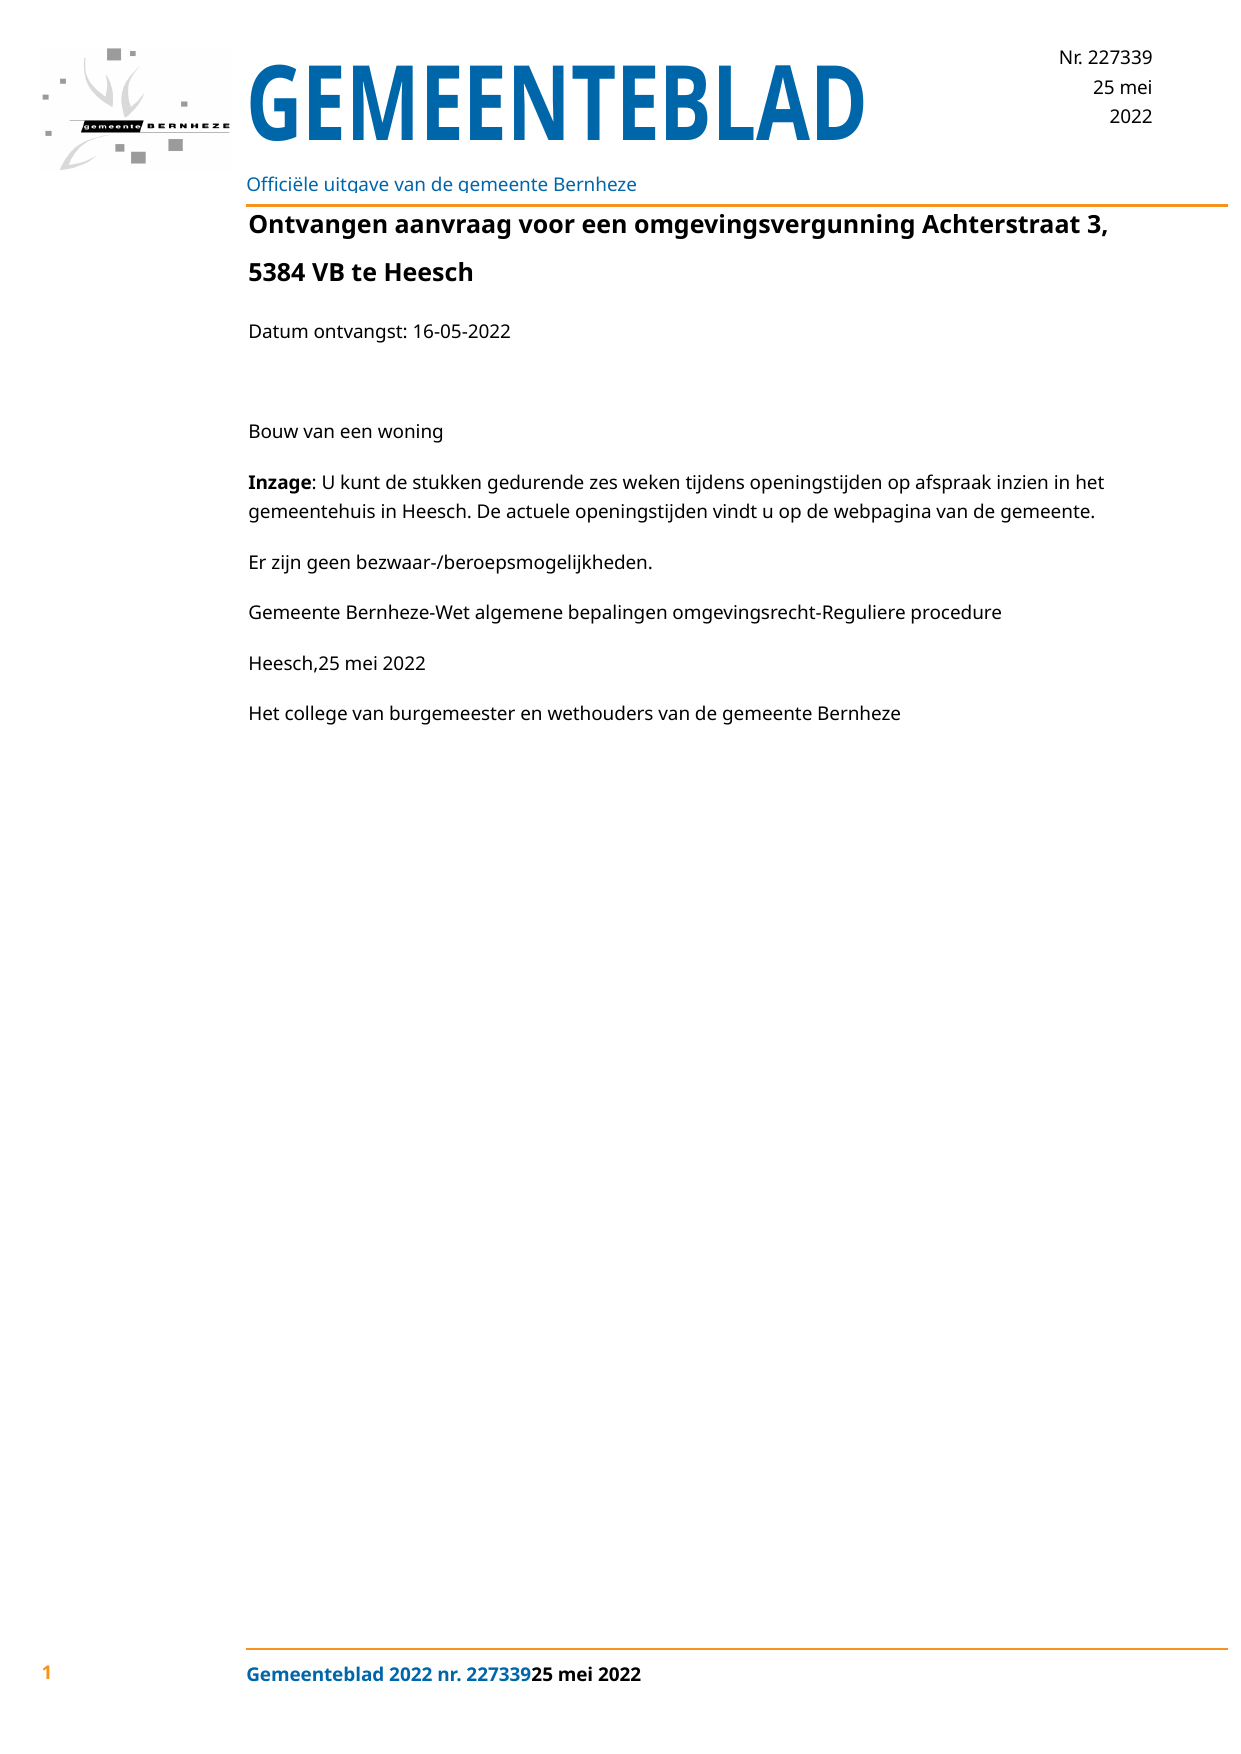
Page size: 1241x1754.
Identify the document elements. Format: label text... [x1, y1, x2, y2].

text Bouw van een woning [248, 419, 1152, 444]
text Inzage: U kunt de stukken gedurende zes weken tijdens openingstijden op afspraak inzien in het gemeentehuis in Heesch. De actuele openingstijden vindt u op de webpagina van de gemeente. [248, 469, 1152, 524]
text Er zijn geen bezwaar-/beroepsmogelijkheden. [248, 549, 1152, 575]
text Het college van burgemeester en wethouders van de gemeente Bernheze [248, 700, 1152, 726]
text Gemeente Bernheze-Wet algemene bepalingen omgevingsrecht-Reguliere procedure [248, 599, 1152, 625]
text Heesch,25 mei 2022 [248, 650, 1152, 676]
text Datum ontvangst: 16-05-2022 [248, 318, 1152, 344]
picture [41, 47, 231, 172]
text Ontvangen aanvraag voor een omgevingsvergunning Achterstraat 3, 5384 VB te Heesch [248, 207, 1152, 288]
